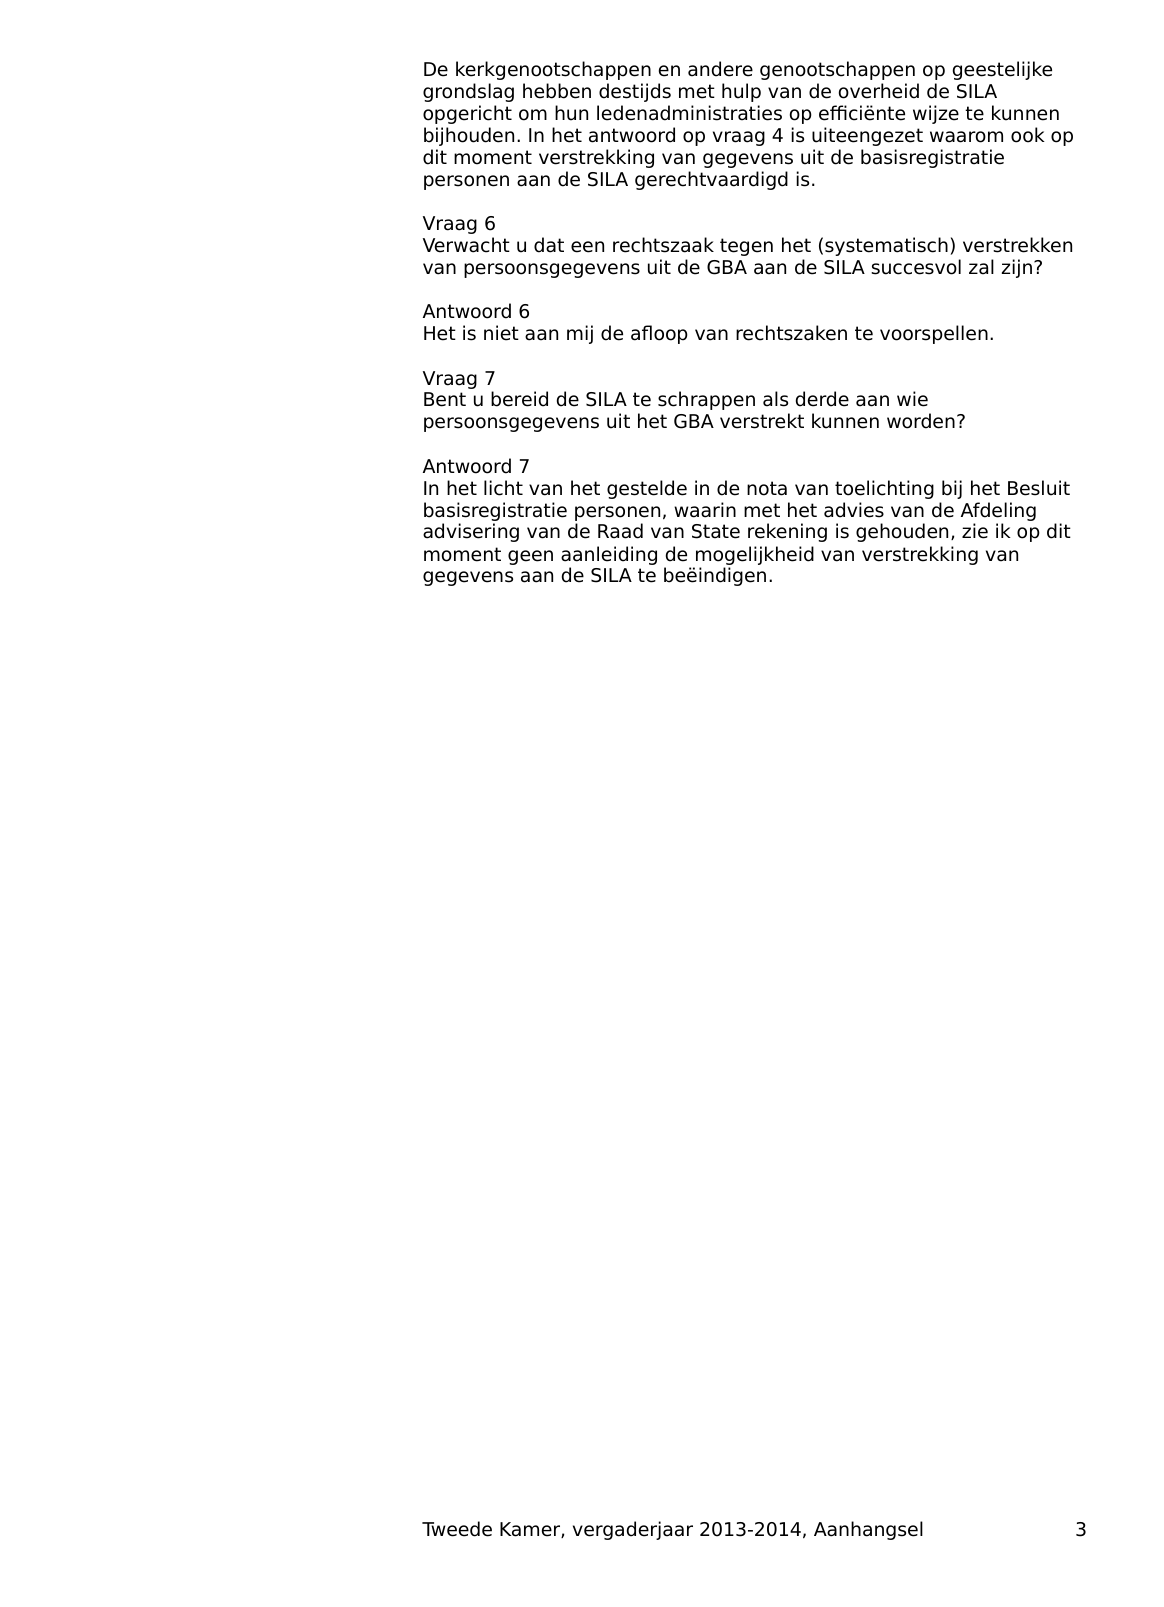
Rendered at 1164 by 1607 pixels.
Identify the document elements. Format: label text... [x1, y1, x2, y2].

text De kerkgenootschappen en andere genootschappen op geestelijke grondslag hebben destijds met hulp van de overheid de SILA opgericht om hun ledenadministraties op efficiënte wijze te kunnen bijhouden. In het antwoord op vraag 4 is uiteengezet waarom ook op dit moment verstrekking van gegevens uit de basisregistratie personen aan de SILA gerechtvaardigd is. [422, 59, 1087, 191]
text Antwoord 7 [422, 456, 1087, 477]
text In het licht van het gestelde in de nota van toelichting bij het Besluit basisregistratie personen, waarin met het advies van de Afdeling advisering van de Raad van State rekening is gehouden, zie ik op dit moment geen aanleiding de mogelijkheid van verstrekking van gegevens aan de SILA te beëindigen. [422, 477, 1087, 587]
text Antwoord 6 [422, 301, 1087, 323]
text Verwacht u dat een rechtszaak tegen het (systematisch) verstrekken van persoonsgegevens uit de GBA aan de SILA succesvol zal zijn? [422, 235, 1087, 279]
text Vraag 6 [422, 213, 1087, 235]
text Bent u bereid de SILA te schrappen als derde aan wie persoonsgegevens uit het GBA verstrekt kunnen worden? [422, 389, 1087, 433]
text Vraag 7 [422, 367, 1087, 389]
text Het is niet aan mij de afloop van rechtszaken te voorspellen. [422, 323, 1087, 345]
